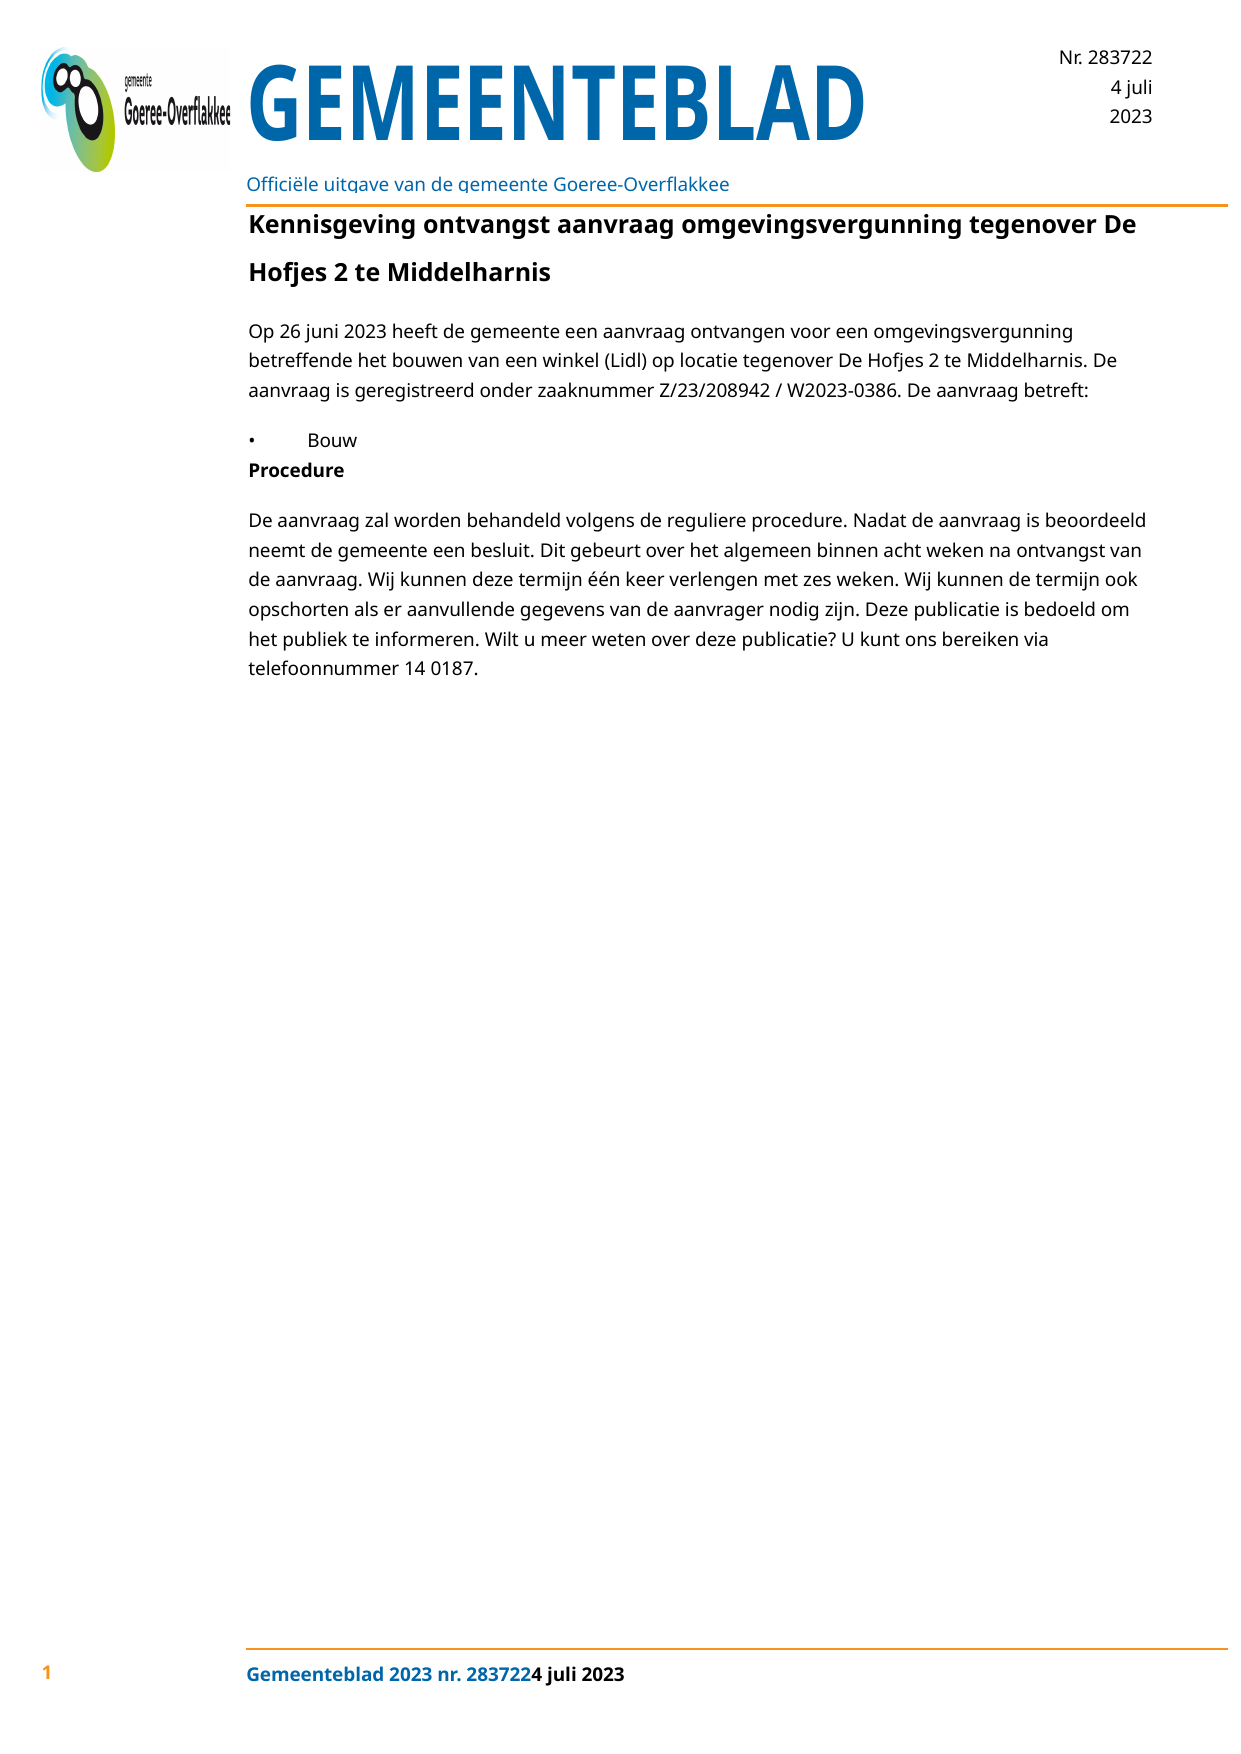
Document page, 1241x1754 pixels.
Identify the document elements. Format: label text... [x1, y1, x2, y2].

text De aanvraag zal worden behandeld volgens de reguliere procedure. Nadat de aanvraag is beoordeeld neemt de gemeente een besluit. Dit gebeurt over het algemeen binnen acht weken na ontvangst van de aanvraag. Wij kunnen deze termijn één keer verlengen met zes weken. Wij kunnen de termijn ook opschorten als er aanvullende gegevens van de aanvrager nodig zijn. Deze publicatie is bedoeld om het publiek te informeren. Wilt u meer weten over deze publicatie? U kunt ons bereiken via telefoonnummer 14 0187. [248, 507, 1152, 681]
text Kennisgeving ontvangst aanvraag omgevingsvergunning tegenover De Hofjes 2 te Middelharnis [248, 207, 1152, 288]
list Bouw [248, 427, 1152, 453]
text Op 26 juni 2023 heeft de gemeente een aanvraag ontvangen voor een omgevingsvergunning betreffende het bouwen van een winkel (Lidl) op locatie tegenover De Hofjes 2 te Middelharnis. De aanvraag is geregistreerd onder zaaknummer Z/23/208942 / W2023-0386. De aanvraag betreft: [248, 318, 1152, 403]
text Procedure [248, 457, 1152, 483]
picture [41, 47, 231, 172]
